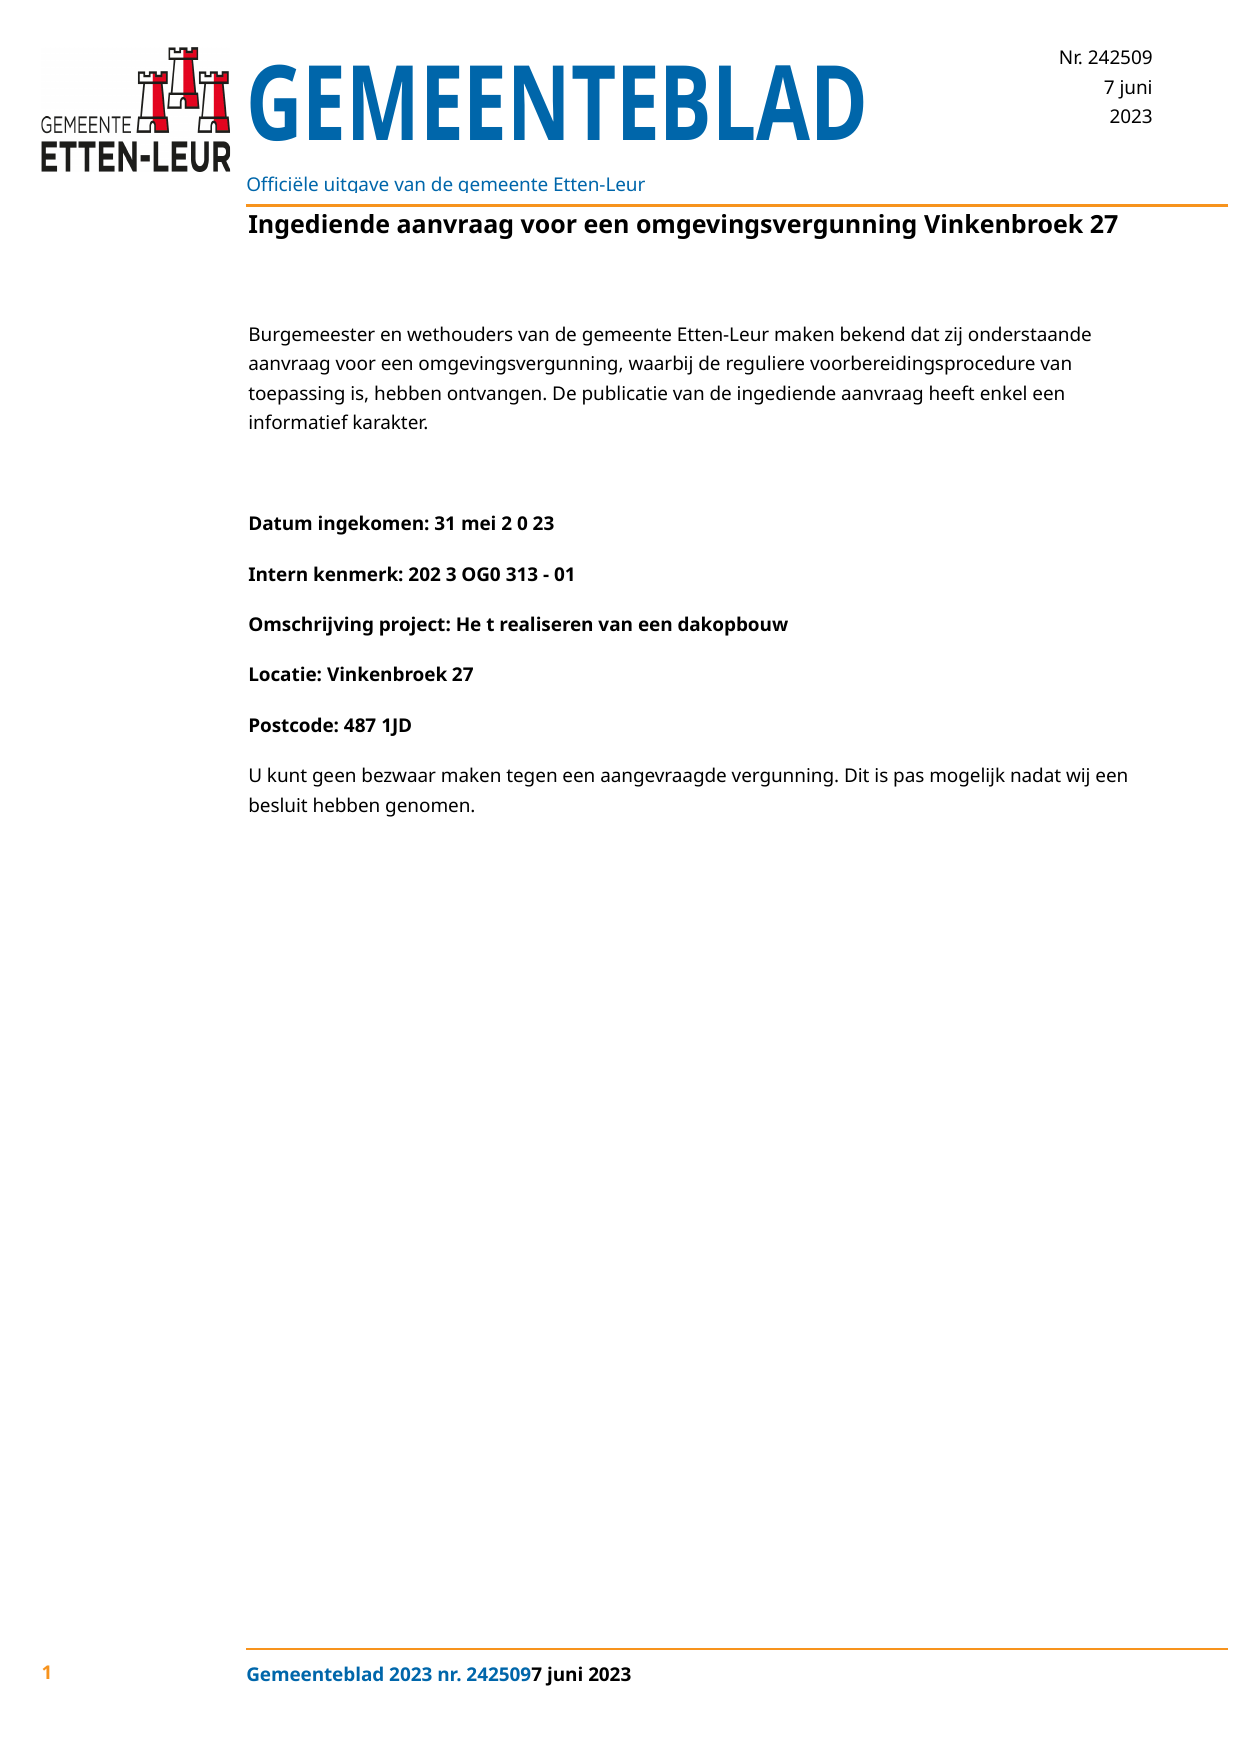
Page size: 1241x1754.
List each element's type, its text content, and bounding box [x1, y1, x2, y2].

text Burgemeester en wethouders van de gemeente Etten-Leur maken bekend dat zij onderstaande aanvraag voor een omgevingsvergunning, waarbij de reguliere voorbereidingsprocedure van toepassing is, hebben ontvangen. De publicatie van de ingediende aanvraag heeft enkel een informatief karakter. [248, 321, 1152, 435]
text Datum ingekomen: 31 mei 2 0 23 [248, 510, 1152, 536]
text U kunt geen bezwaar maken tegen een aangevraagde vergunning. Dit is pas mogelijk nadat wij een besluit hebben genomen. [248, 762, 1152, 818]
text Omschrijving project: He t realiseren van een dakopbouw [248, 611, 1152, 637]
text Intern kenmerk: 202 3 OG0 313 - 01 [248, 561, 1152, 586]
text Locatie: Vinkenbroek 27 [248, 662, 1152, 687]
picture [41, 47, 231, 172]
text Postcode: 487 1JD [248, 712, 1152, 738]
text Ingediende aanvraag voor een omgevingsvergunning Vinkenbroek 27 [248, 207, 1152, 241]
